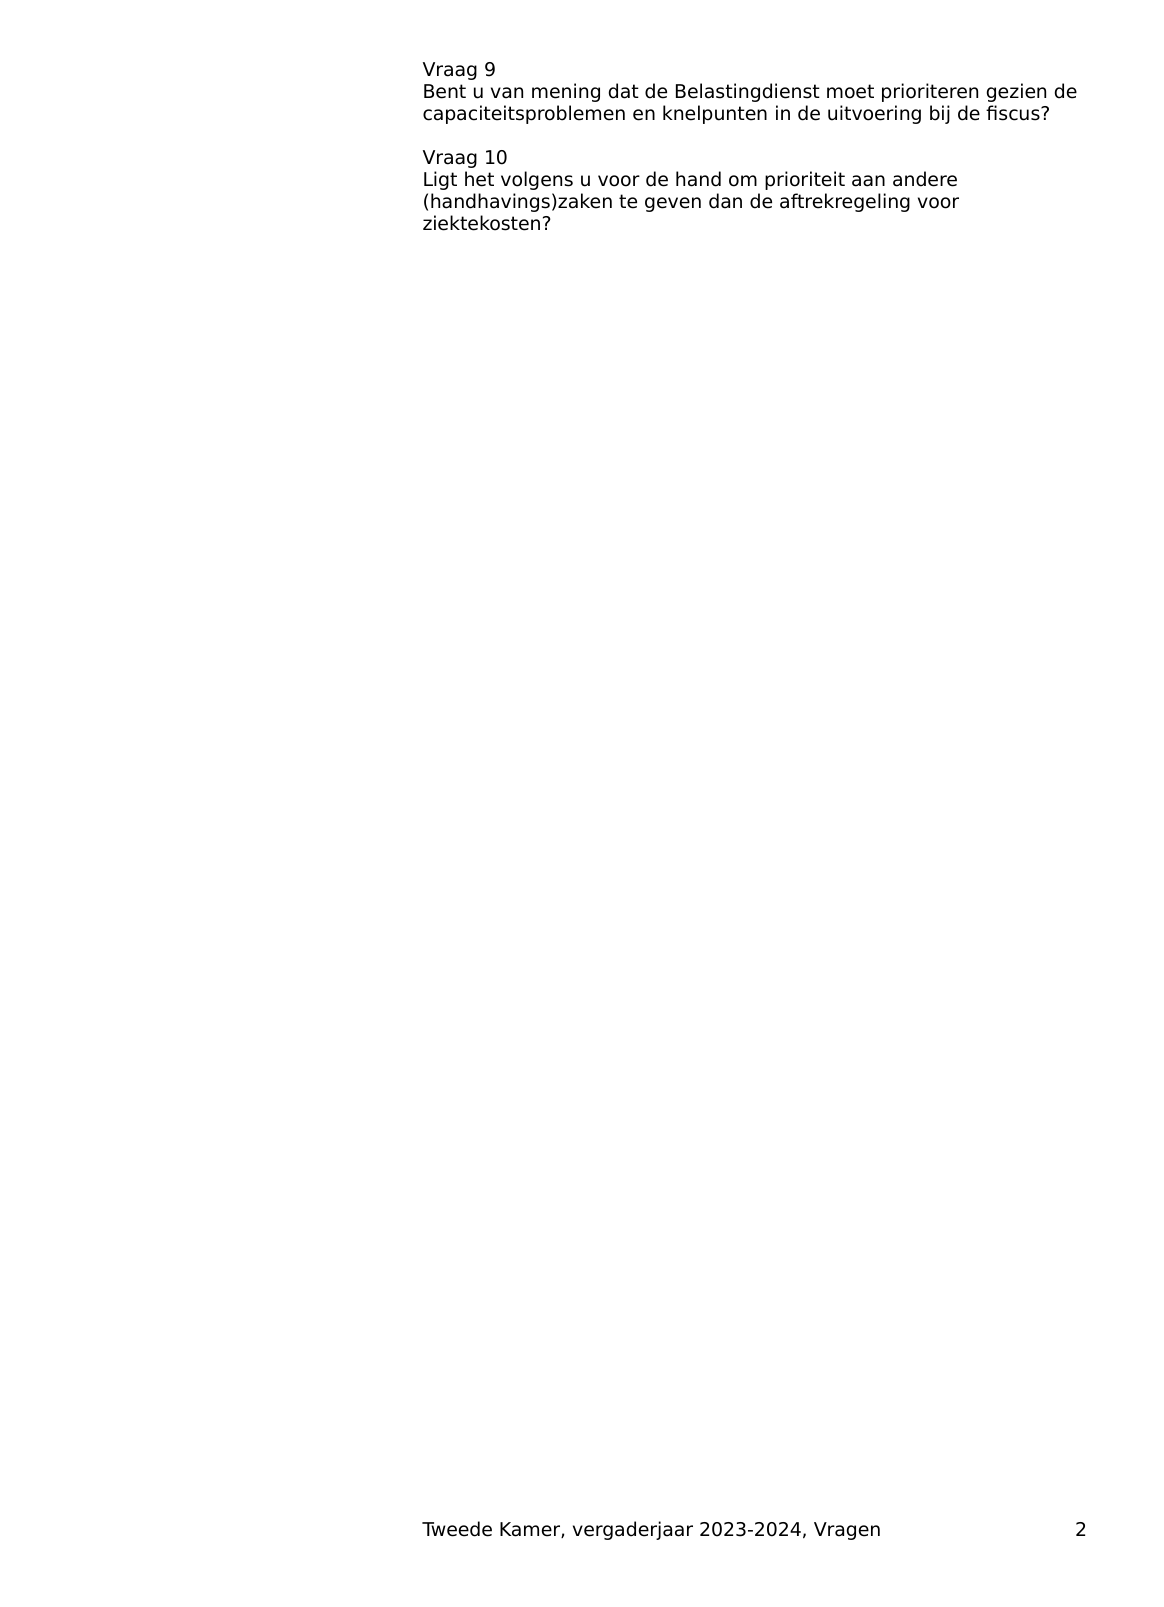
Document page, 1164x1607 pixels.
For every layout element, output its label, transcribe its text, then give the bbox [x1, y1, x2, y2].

text Ligt het volgens u voor de hand om prioriteit aan andere (handhavings)zaken te geven dan de aftrekregeling voor ziektekosten? [422, 169, 1087, 235]
text Vraag 9 [422, 59, 1087, 81]
text Bent u van mening dat de Belastingdienst moet prioriteren gezien de capaciteitsproblemen en knelpunten in de uitvoering bij de fiscus? [422, 81, 1087, 125]
text Vraag 10 [422, 147, 1087, 169]
